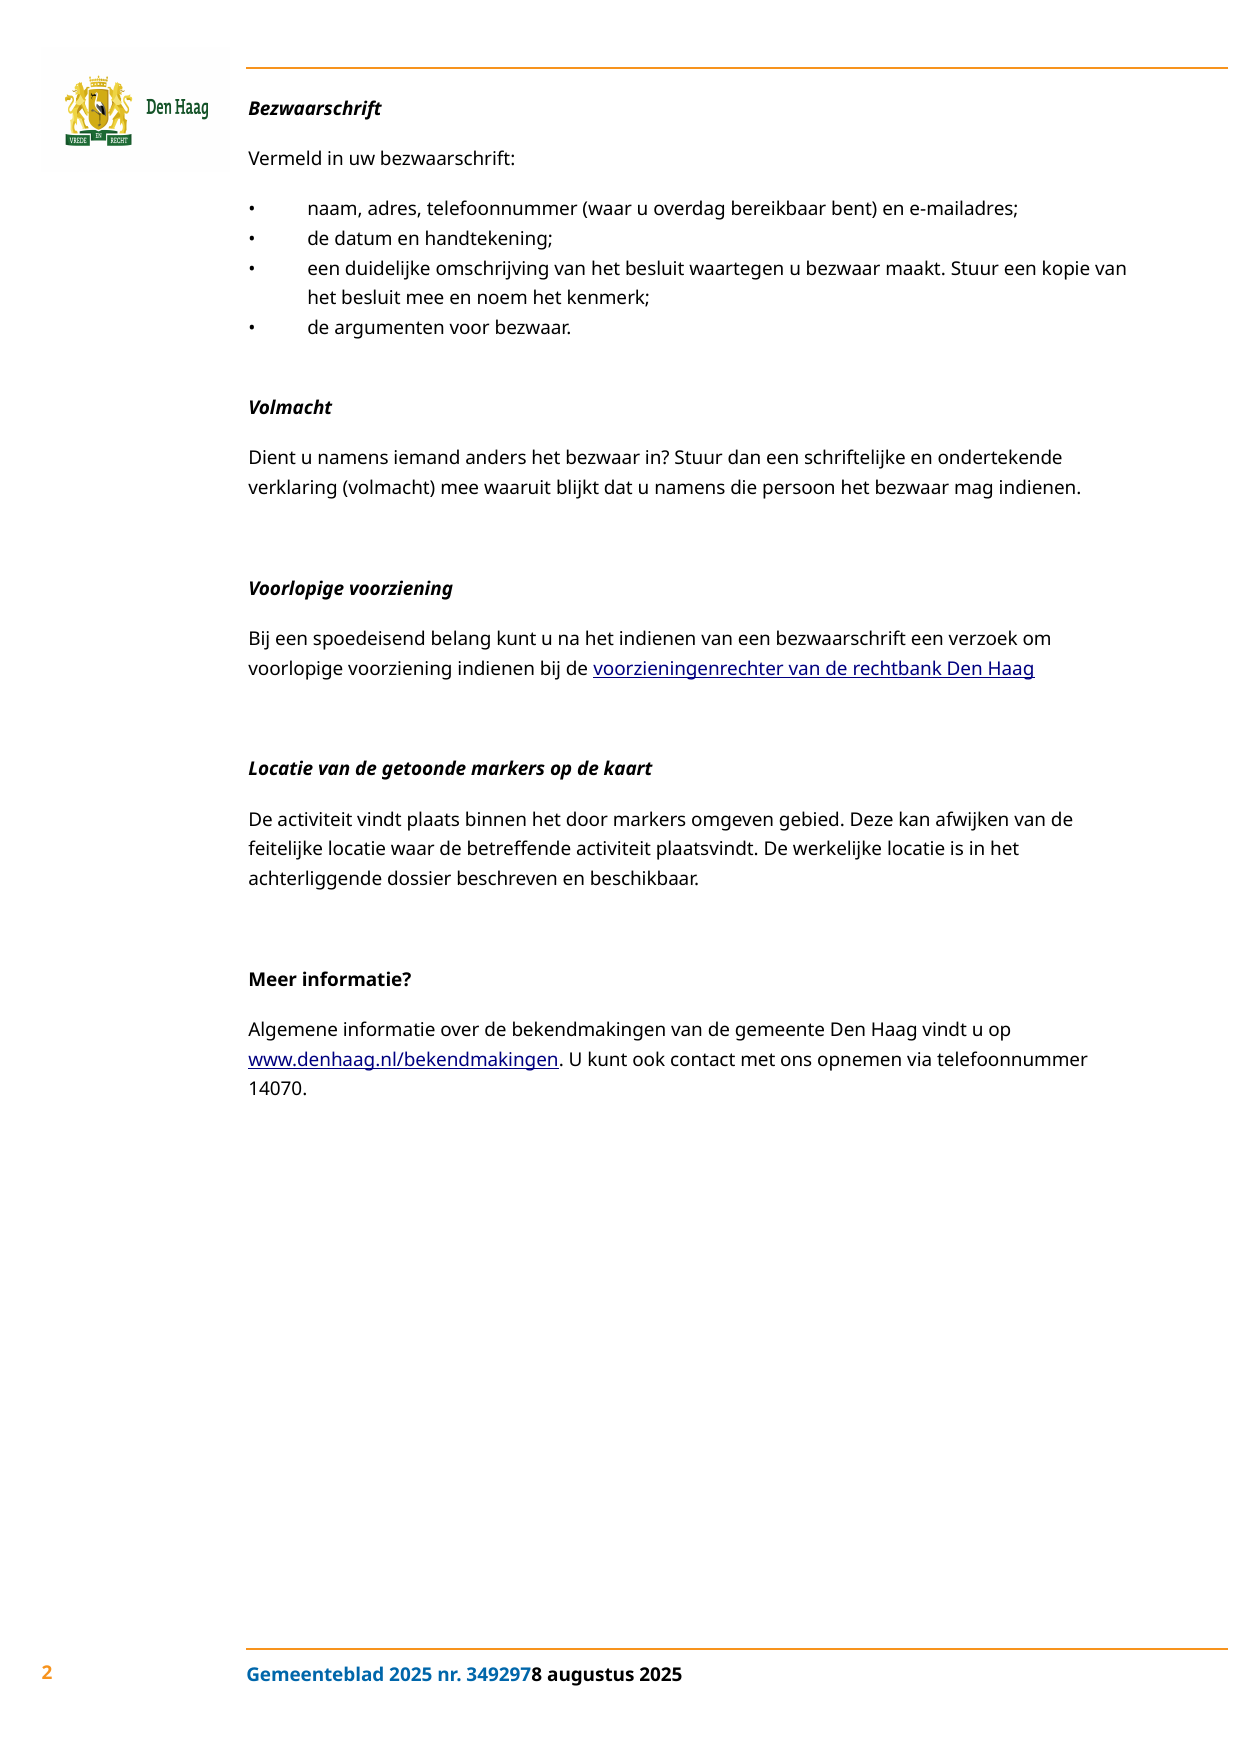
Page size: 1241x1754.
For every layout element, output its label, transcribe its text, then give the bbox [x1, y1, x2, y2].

text Dient u namens iemand anders het bezwaar in? Stuur dan een schriftelijke en ondertekende verklaring (volmacht) mee waaruit blijkt dat u namens die persoon het bezwaar mag indienen. [248, 444, 1152, 500]
picture [41, 47, 231, 172]
text Bezwaarschrift [248, 95, 1152, 121]
text De activiteit vindt plaats binnen het door markers omgeven gebied. Deze kan afwijken van de feitelijke locatie waar de betreffende activiteit plaatsvindt. De werkelijke locatie is in het achterliggende dossier beschreven en beschikbaar. [248, 806, 1152, 891]
list naam, adres, telefoonnummer (waar u overdag bereikbaar bent) en e-mailadres; [248, 196, 1152, 221]
text Algemene informatie over de bekendmakingen van de gemeente Den Haag vindt u op www.denhaag.nl/bekendmakingen. U kunt ook contact met ons opnemen via telefoonnummer 14070. [248, 1016, 1152, 1101]
list een duidelijke omschrijving van het besluit waartegen u bezwaar maakt. Stuur een kopie van het besluit mee en noem het kenmerk; [248, 255, 1152, 310]
list de datum en handtekening; [248, 225, 1152, 251]
text Meer informatie? [248, 966, 1152, 992]
text Vermeld in uw bezwaarschrift: [248, 145, 1152, 171]
text Bij een spoedeisend belang kunt u na het indienen van een bezwaarschrift een verzoek om voorlopige voorziening indienen bij de voorzieningenrechter van de rechtbank Den Haag [248, 625, 1152, 681]
text Volmacht [248, 394, 1152, 420]
text Locatie van de getoonde markers op de kaart [248, 756, 1152, 781]
text Voorlopige voorziening [248, 575, 1152, 601]
list de argumenten voor bezwaar. [248, 314, 1152, 340]
